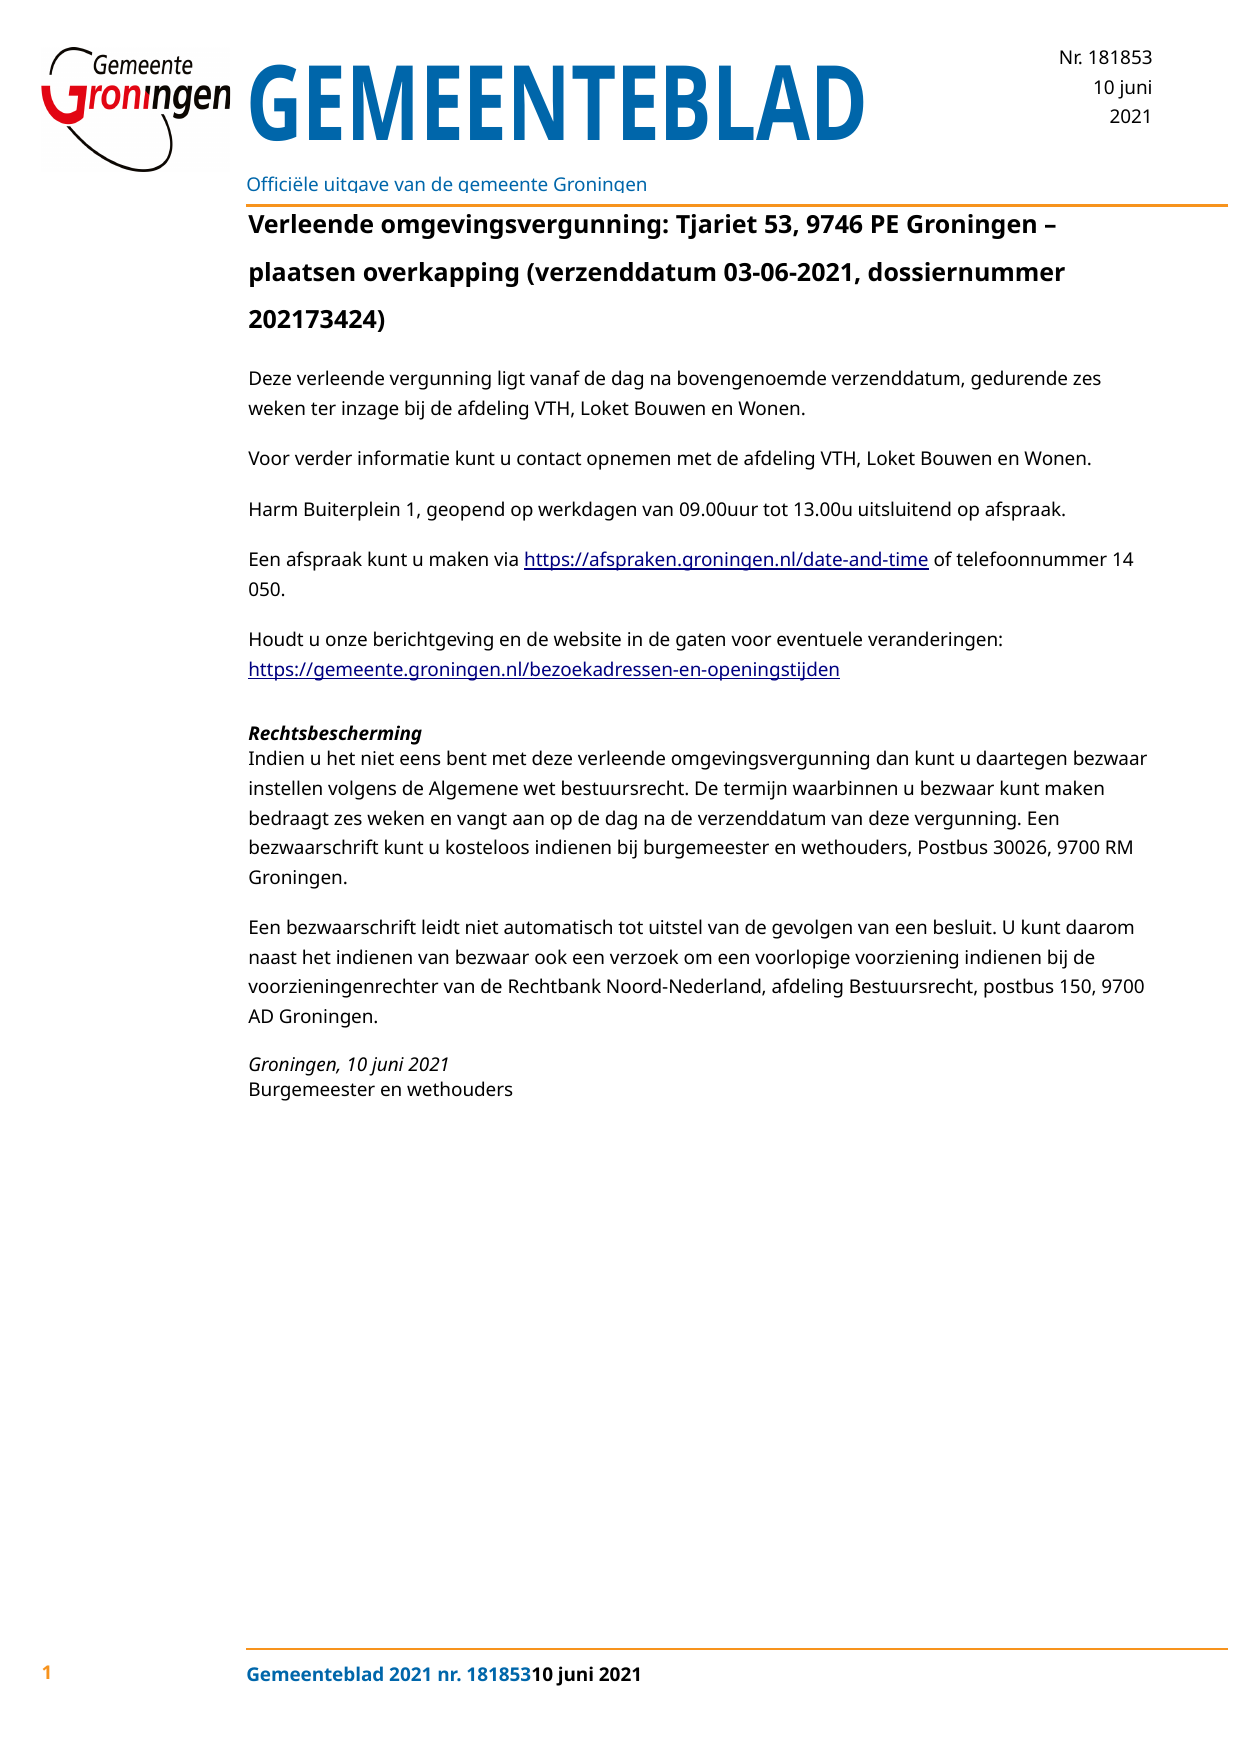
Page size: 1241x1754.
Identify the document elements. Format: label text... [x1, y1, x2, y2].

text Een bezwaarschrift leidt niet automatisch tot uitstel van de gevolgen van een besluit. U kunt daarom naast het indienen van bezwaar ook een verzoek om een voorlopige voorziening indienen bij de voorzieningenrechter van de Rechtbank Noord-Nederland, afdeling Bestuursrecht, postbus 150, 9700 AD Groningen. [248, 914, 1152, 1029]
picture [41, 47, 231, 172]
text Rechtsbescherming [248, 720, 1152, 746]
text Burgemeester en wethouders [248, 1077, 1152, 1102]
text Groningen, 10 juni 2021 [248, 1051, 1152, 1077]
text Een afspraak kunt u maken via https://afspraken.groningen.nl/date-and-time of telefoonnummer 14 050. [248, 546, 1152, 602]
text Harm Buiterplein 1, geopend op werkdagen van 09.00uur tot 13.00u uitsluitend op afspraak. [248, 496, 1152, 522]
text Voor verder informatie kunt u contact opnemen met de afdeling VTH, Loket Bouwen en Wonen. [248, 446, 1152, 471]
text Verleende omgevingsvergunning: Tjariet 53, 9746 PE Groningen – plaatsen overkapping (verzenddatum 03-06-2021, dossiernummer 202173424) [248, 207, 1152, 336]
text Houdt u onze berichtgeving en de website in de gaten voor eventuele veranderingen: https://gemeente.groningen.nl/bezoekadressen-en-openingstijden [248, 626, 1152, 682]
text Deze verleende vergunning ligt vanaf de dag na bovengenoemde verzenddatum, gedurende zes weken ter inzage bij de afdeling VTH, Loket Bouwen en Wonen. [248, 366, 1152, 421]
text Indien u het niet eens bent met deze verleende omgevingsvergunning dan kunt u daartegen bezwaar instellen volgens de Algemene wet bestuursrecht. De termijn waarbinnen u bezwaar kunt maken bedraagt zes weken en vangt aan op de dag na de verzenddatum van deze vergunning. Een bezwaarschrift kunt u kosteloos indienen bij burgemeester en wethouders, Postbus 30026, 9700 RM Groningen. [248, 746, 1152, 890]
